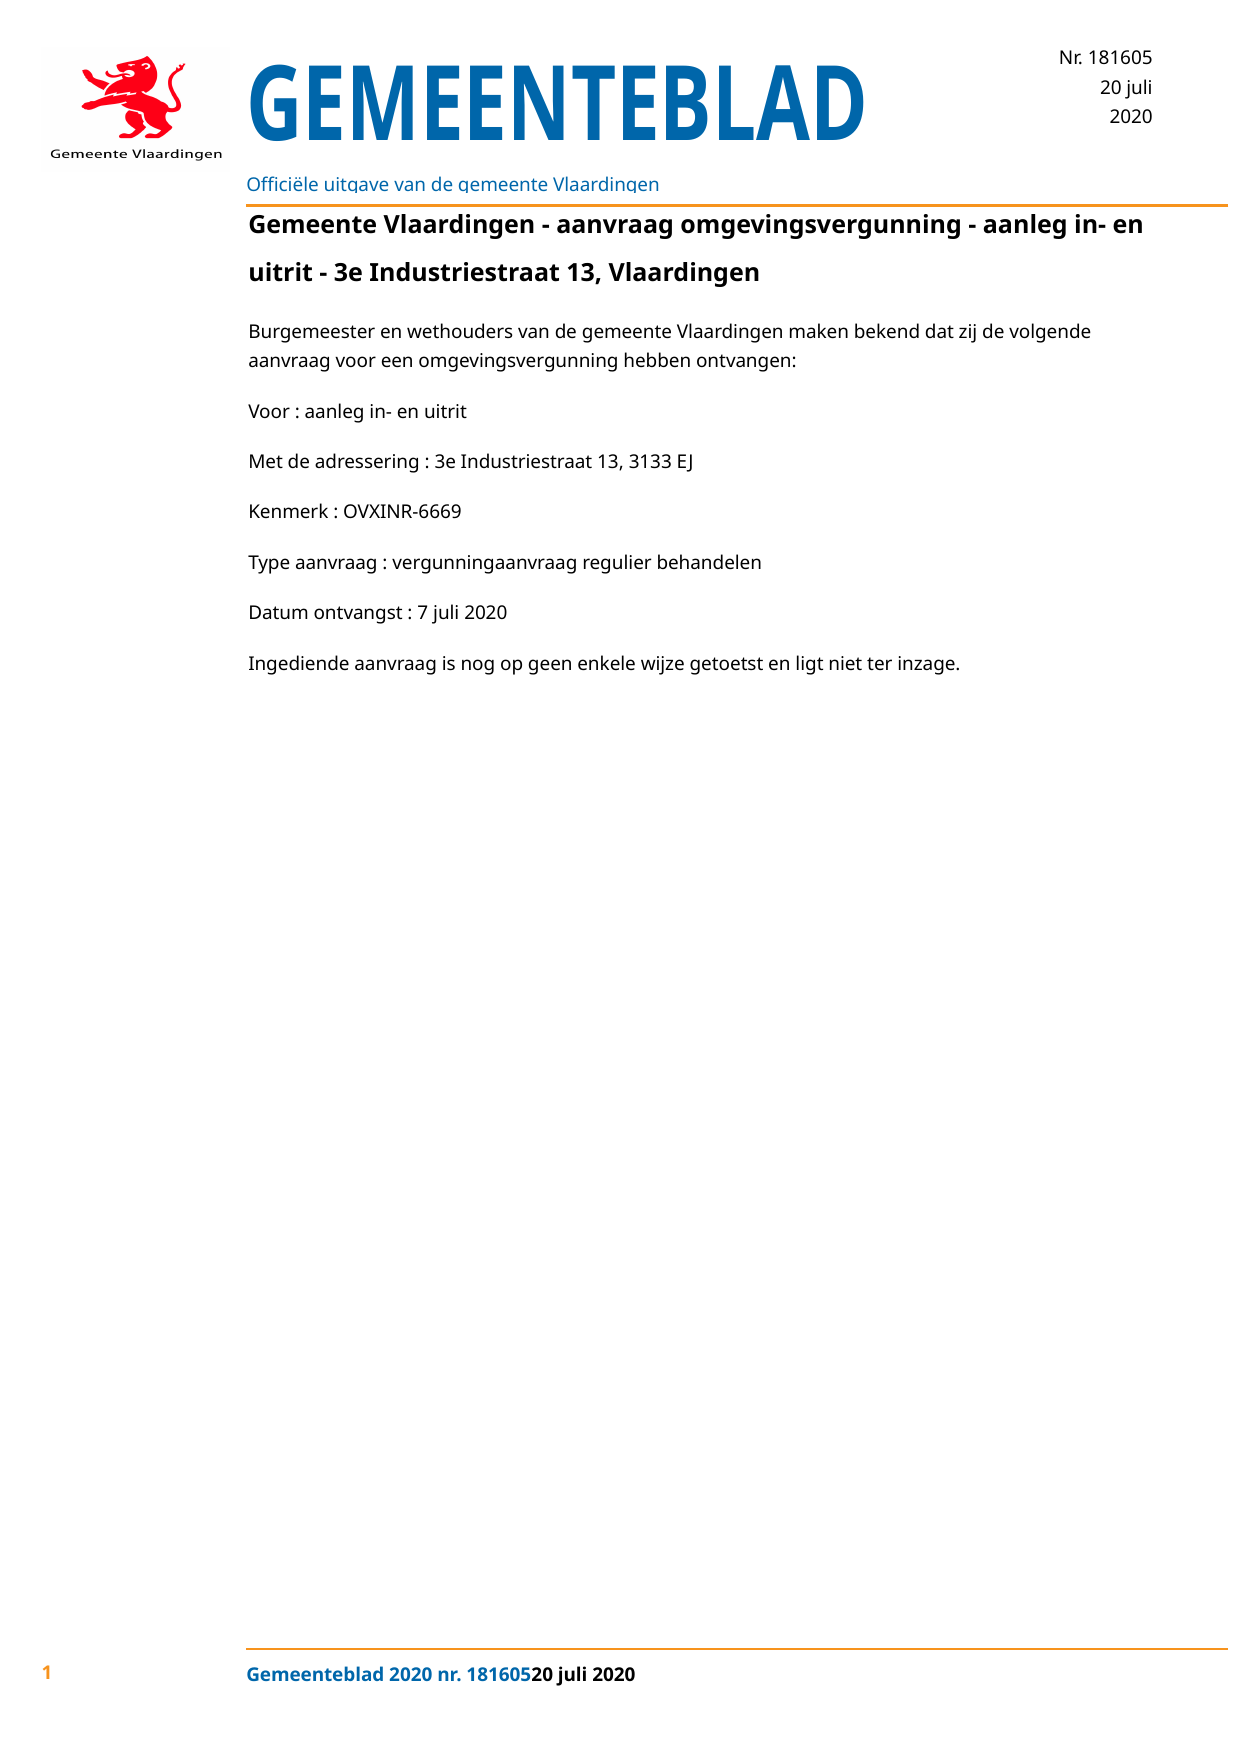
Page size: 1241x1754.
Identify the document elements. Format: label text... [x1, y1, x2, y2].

picture [41, 47, 231, 172]
text Kenmerk : OVXINR-6669 [248, 499, 1152, 524]
text Burgemeester en wethouders van de gemeente Vlaardingen maken bekend dat zij de volgende aanvraag voor een omgevingsvergunning hebben ontvangen: [248, 318, 1152, 373]
text Met de adressering : 3e Industriestraat 13, 3133 EJ [248, 448, 1152, 474]
text Datum ontvangst : 7 juli 2020 [248, 599, 1152, 625]
text Voor : aanleg in- en uitrit [248, 398, 1152, 424]
text Gemeente Vlaardingen - aanvraag omgevingsvergunning - aanleg in- en uitrit - 3e Industriestraat 13, Vlaardingen [248, 207, 1152, 288]
text Type aanvraag : vergunningaanvraag regulier behandelen [248, 549, 1152, 575]
text Ingediende aanvraag is nog op geen enkele wijze getoetst en ligt niet ter inzage. [248, 650, 1152, 676]
